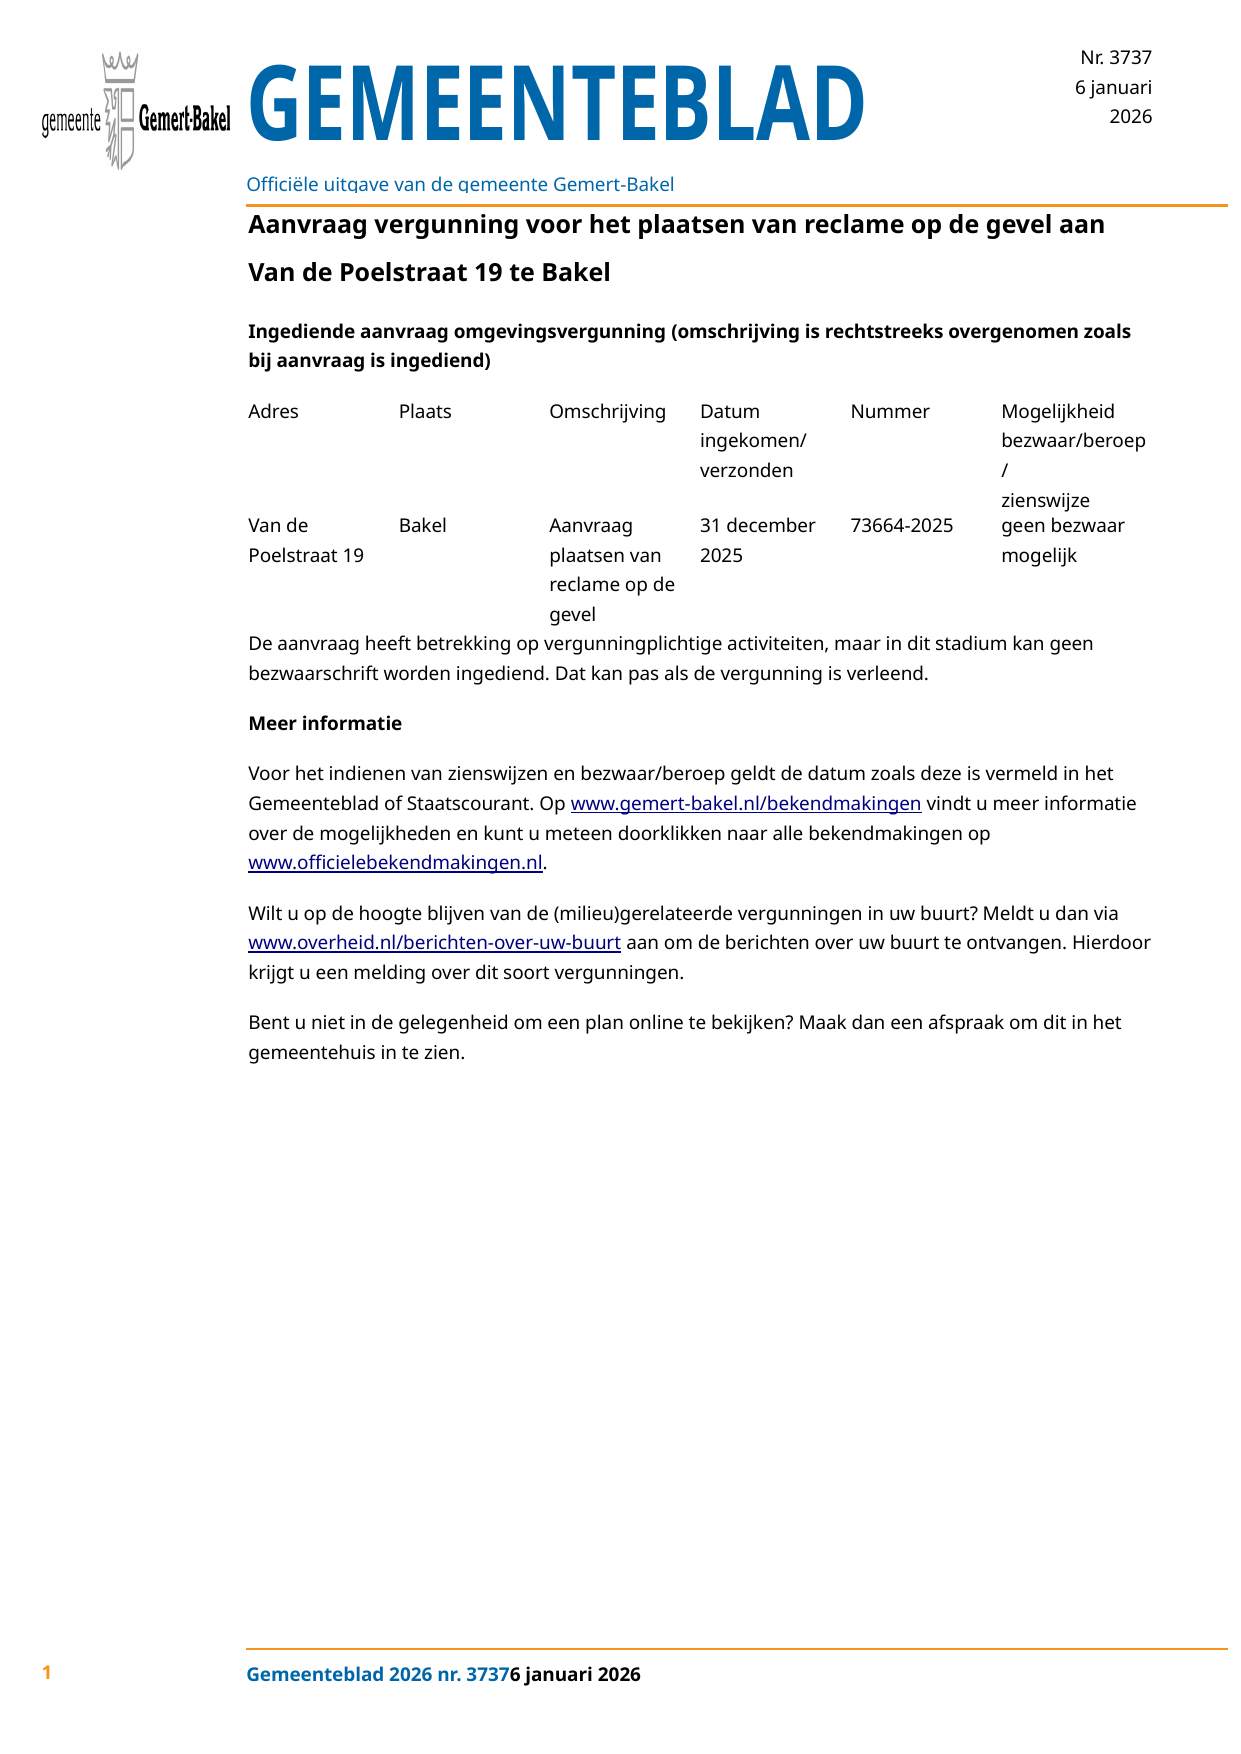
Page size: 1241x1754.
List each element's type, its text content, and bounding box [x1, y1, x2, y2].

table_cell Van de Poelstraat 19 [248, 513, 398, 627]
table_cell Aanvraag plaatsen van reclame op de gevel [549, 513, 700, 627]
table_header Nummer [850, 398, 1001, 512]
table_cell geen bezwaar mogelijk [1001, 513, 1152, 627]
table_header Omschrijving [549, 398, 700, 512]
table_header Mogelijkheid bezwaar/beroep/ zienswijze [1001, 398, 1152, 512]
text Aanvraag vergunning voor het plaatsen van reclame op de gevel aan Van de Poelstraat 19 te Bakel [248, 207, 1152, 288]
table_cell 73664-2025 [850, 513, 1001, 627]
table_header Adres [248, 398, 398, 512]
table_header Plaats [399, 398, 549, 512]
table_cell 31 december 2025 [700, 513, 850, 627]
text Ingediende aanvraag omgevingsvergunning (omschrijving is rechtstreeks overgenomen zoals bij aanvraag is ingediend) [248, 318, 1152, 373]
text Meer informatie [248, 710, 1152, 736]
text Bent u niet in de gelegenheid om een plan online te bekijken? Maak dan een afspraak om dit in het gemeentehuis in te zien. [248, 1009, 1152, 1065]
table_header Datum ingekomen/ verzonden [700, 398, 850, 512]
text Wilt u op de hoogte blijven van de (milieu)gerelateerde vergunningen in uw buurt? Meldt u dan via www.overheid.nl/berichten-over-uw-buurt aan om de berichten over uw buurt te ontvangen. Hierdoor krijgt u een melding over dit soort vergunningen. [248, 900, 1152, 985]
text De aanvraag heeft betrekking op vergunningplichtige activiteiten, maar in dit stadium kan geen bezwaarschrift worden ingediend. Dat kan pas als de vergunning is verleend. [248, 630, 1152, 686]
picture [41, 47, 231, 172]
table_cell Bakel [399, 513, 549, 627]
text Voor het indienen van zienswijzen en bezwaar/beroep geldt de datum zoals deze is vermeld in het Gemeenteblad of Staatscourant. Op www.gemert-bakel.nl/bekendmakingen vindt u meer informatie over de mogelijkheden en kunt u meteen doorklikken naar alle bekendmakingen op www.officielebekendmakingen.nl. [248, 761, 1152, 875]
